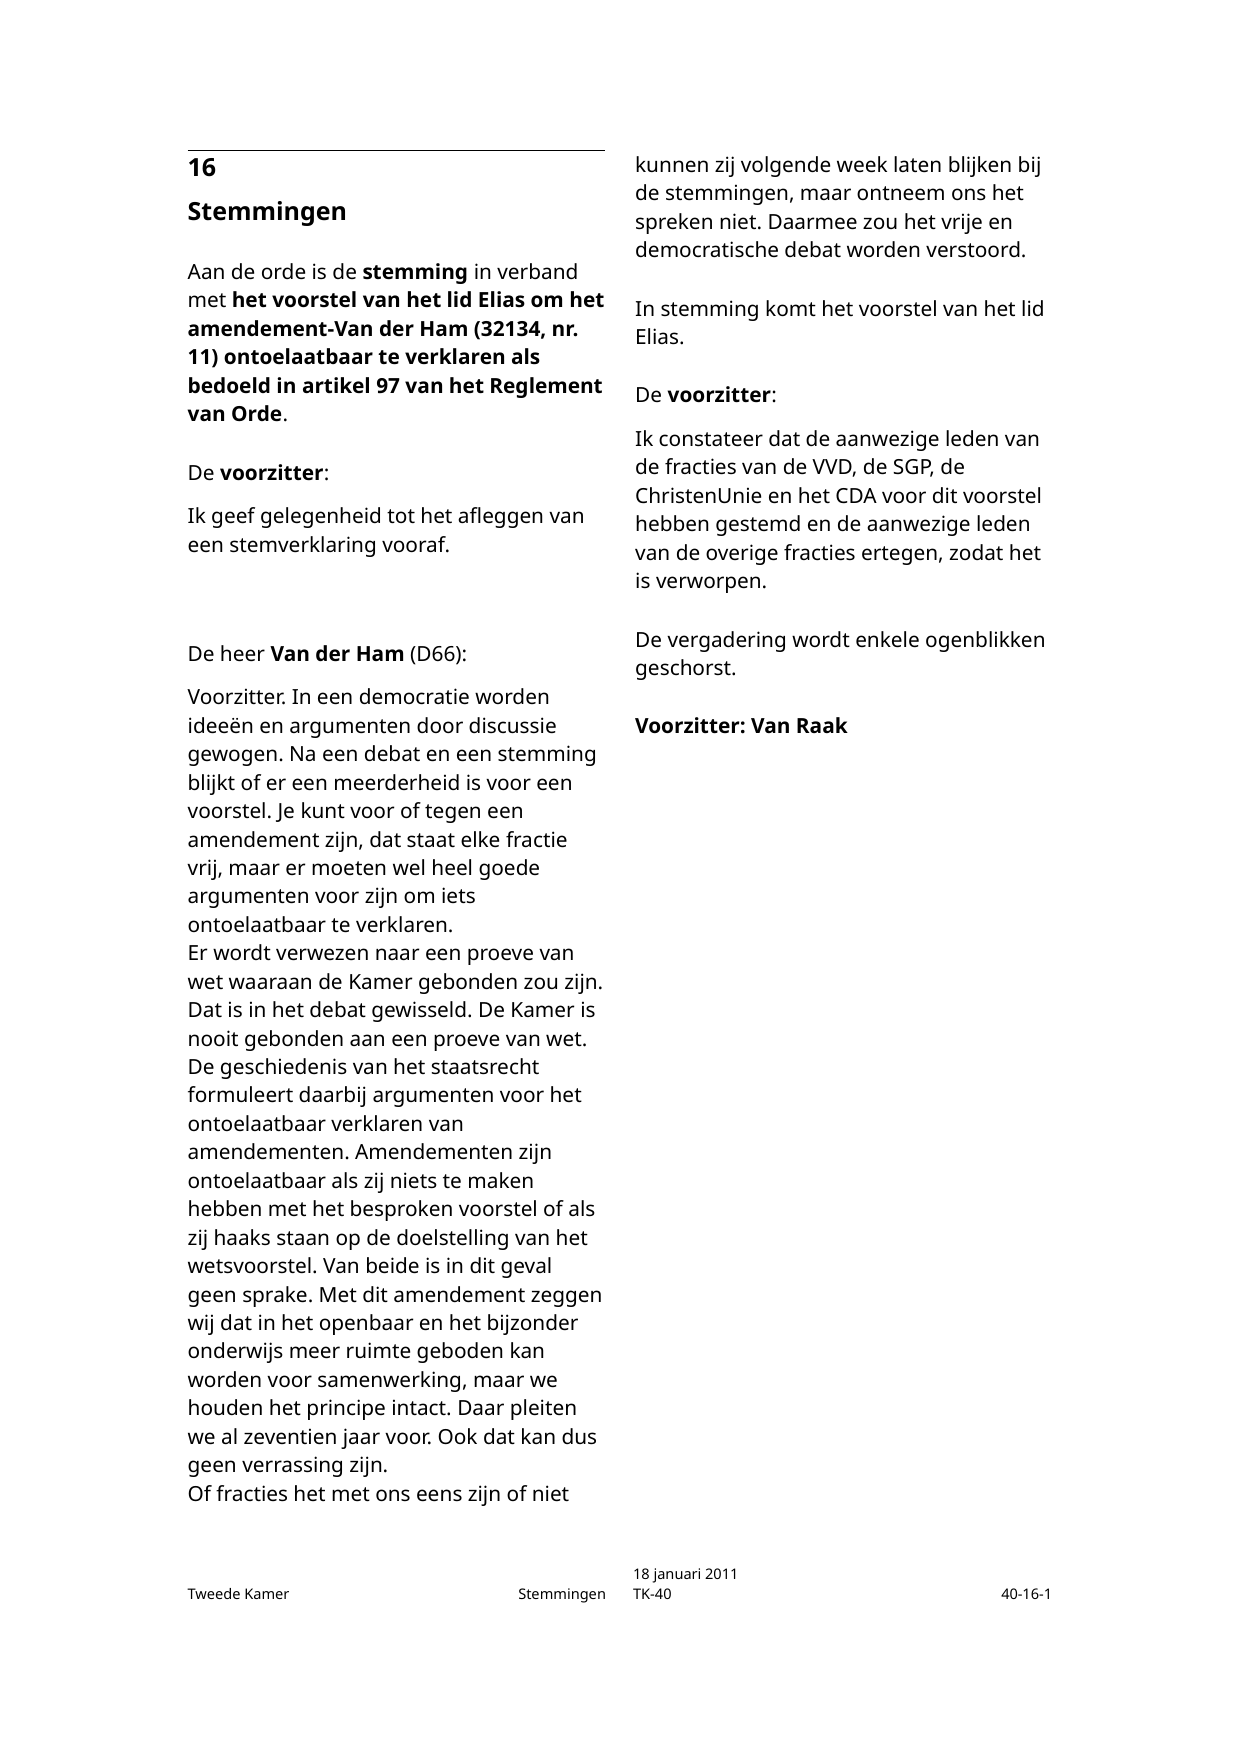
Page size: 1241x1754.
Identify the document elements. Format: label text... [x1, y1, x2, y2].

text Ik geef gelegenheid tot het afleggen van een stemverklaring vooraf. [187, 501, 605, 558]
text De heer Van der Ham (D66): [187, 639, 605, 667]
text Voorzitter: Van Raak [635, 712, 1053, 740]
text 16 [187, 151, 605, 184]
text  [187, 588, 605, 617]
text In stemming komt het voorstel van het lid Elias. [635, 294, 1053, 351]
text Stemmingen [187, 193, 605, 227]
text kunnen zij volgende week laten blijken bij de stemmingen, maar ontneem ons het spreken niet. Daarmee zou het vrije en democratische debat worden verstoord. [635, 150, 1053, 264]
text De voorzitter: [187, 458, 605, 486]
text Er wordt verwezen naar een proeve van wet waaraan de Kamer gebonden zou zijn. Dat is in het debat gewisseld. De Kamer is nooit gebonden aan een proeve van wet. De geschiedenis van het staatsrecht formuleert daarbij argumenten voor het ontoelaatbaar verklaren van amendementen. Amendementen zijn ontoelaatbaar als zij niets te maken hebben met het besproken voorstel of als zij haaks staan op de doelstelling van het wetsvoorstel. Van beide is in dit geval geen sprake. Met dit amendement zeggen wij dat in het openbaar en het bijzonder onderwijs meer ruimte geboden kan worden voor samenwerking, maar we houden het principe intact. Daar pleiten we al zeventien jaar voor. Ook dat kan dus geen verrassing zijn. [187, 938, 605, 1479]
text De vergadering wordt enkele ogenblikken geschorst. [635, 625, 1053, 682]
text Aan de orde is de stemming in verband met het voorstel van het lid Elias om het amendement-Van der Ham (32134, nr. 11) ontoelaatbaar te verklaren als bedoeld in artikel 97 van het Reglement van Orde. [187, 257, 605, 428]
text De voorzitter: [635, 381, 1053, 409]
text Of fracties het met ons eens zijn of niet [187, 1479, 605, 1507]
text Ik constateer dat de aanwezige leden van de fracties van de VVD, de SGP, de ChristenUnie en het CDA voor dit voorstel hebben gestemd en de aanwezige leden van de overige fracties ertegen, zodat het is verworpen. [635, 424, 1053, 595]
text Voorzitter. In een democratie worden ideeën en argumenten door discussie gewogen. Na een debat en een stemming blijkt of er een meerderheid is voor een voorstel. Je kunt voor of tegen een amendement zijn, dat staat elke fractie vrij, maar er moeten wel heel goede argumenten voor zijn om iets ontoelaatbaar te verklaren. [187, 682, 605, 938]
